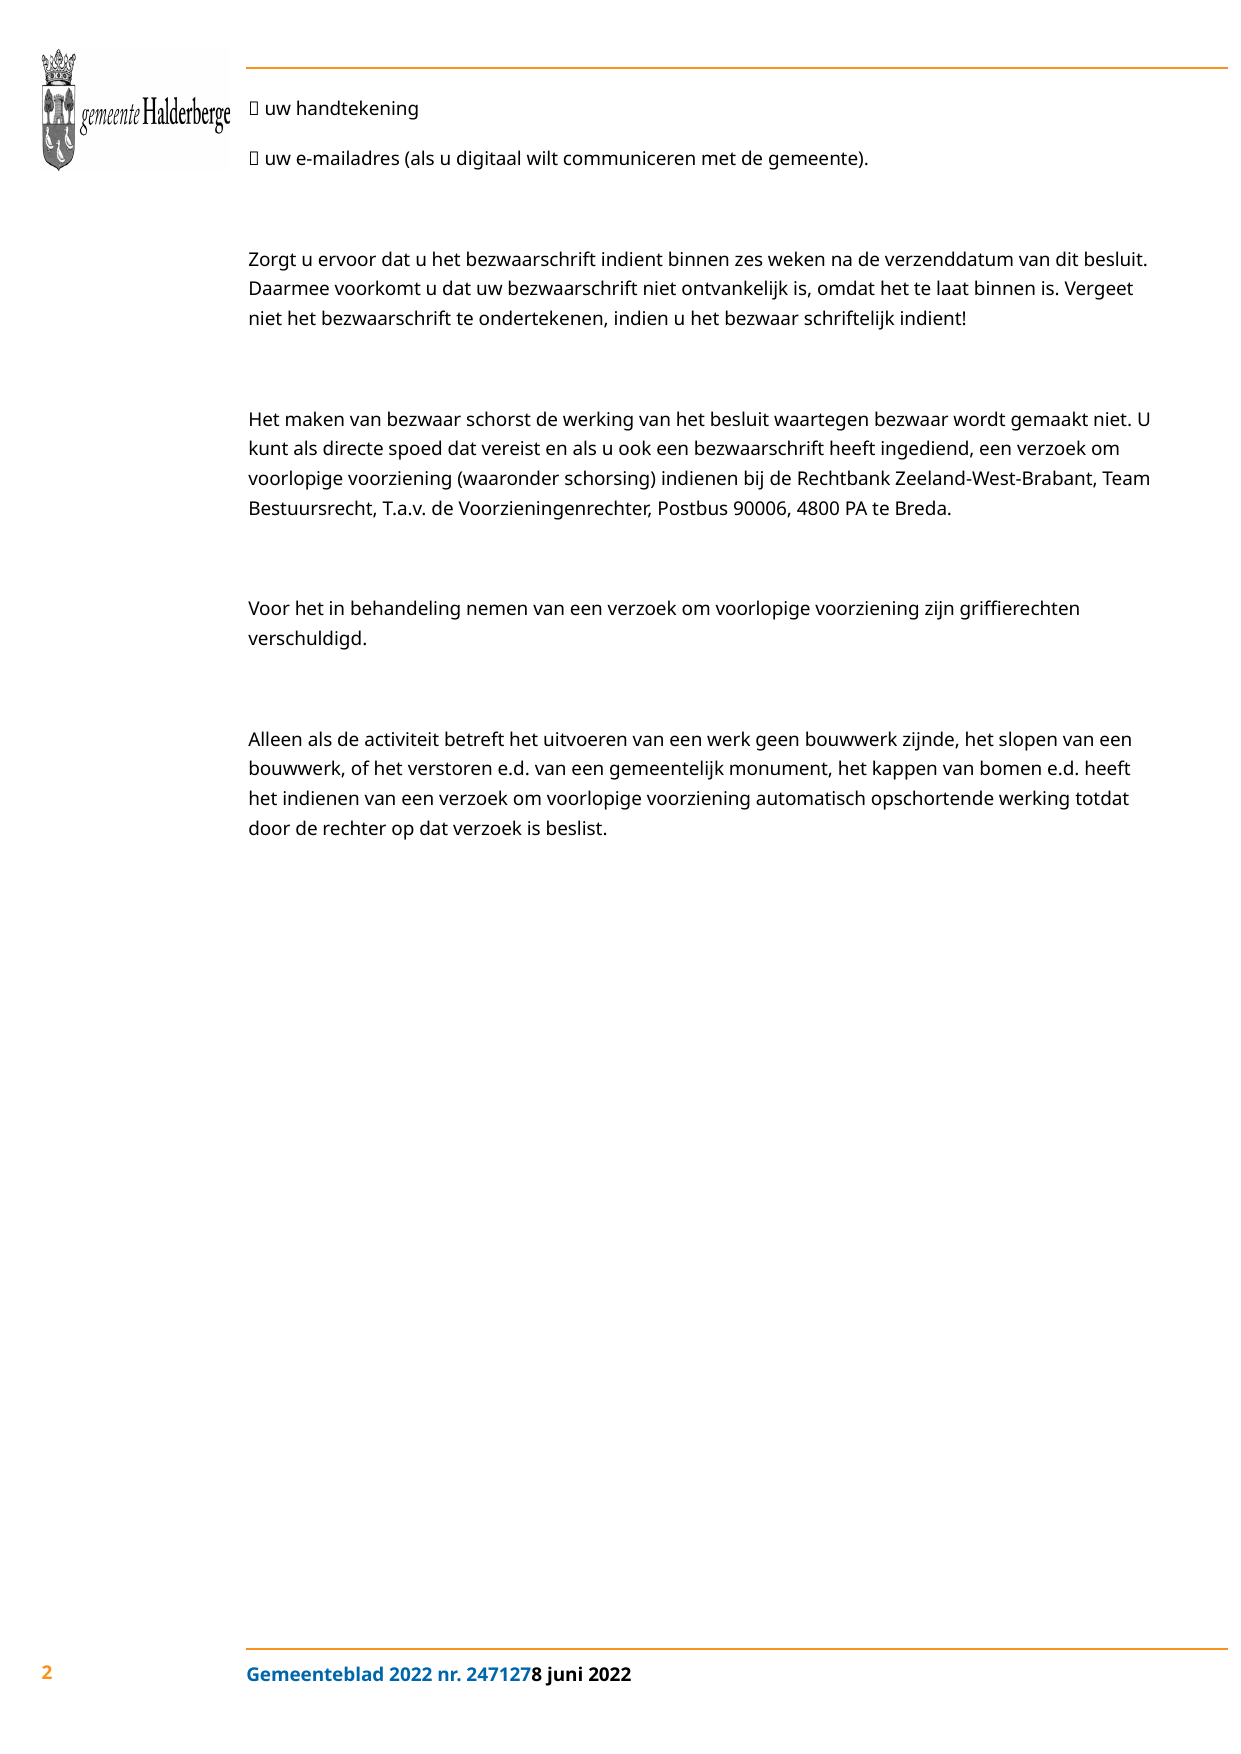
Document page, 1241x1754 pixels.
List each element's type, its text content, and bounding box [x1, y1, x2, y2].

picture [41, 47, 231, 172]
text Het maken van bezwaar schorst de werking van het besluit waartegen bezwaar wordt gemaakt niet. U kunt als directe spoed dat vereist en als u ook een bezwaarschrift heeft ingediend, een verzoek om voorlopige voorziening (waaronder schorsing) indienen bij de Rechtbank Zeeland-West-Brabant, Team Bestuursrecht, T.a.v. de Voorzieningenrechter, Postbus 90006, 4800 PA te Breda. [248, 406, 1152, 521]
text Zorgt u ervoor dat u het bezwaarschrift indient binnen zes weken na de verzenddatum van dit besluit. Daarmee voorkomt u dat uw bezwaarschrift niet ontvankelijk is, omdat het te laat binnen is. Vergeet niet het bezwaarschrift te ondertekenen, indien u het bezwaar schriftelijk indient! [248, 246, 1152, 331]
text  uw handtekening [248, 95, 1152, 121]
text Alleen als de activiteit betreft het uitvoeren van een werk geen bouwwerk zijnde, het slopen van een bouwwerk, of het verstoren e.d. van een gemeentelijk monument, het kappen van bomen e.d. heeft het indienen van een verzoek om voorlopige voorziening automatisch opschortende werking totdat door de rechter op dat verzoek is beslist. [248, 726, 1152, 841]
text  uw e-mailadres (als u digitaal wilt communiceren met de gemeente). [248, 145, 1152, 171]
text Voor het in behandeling nemen van een verzoek om voorlopige voorziening zijn griffierechten verschuldigd. [248, 596, 1152, 651]
